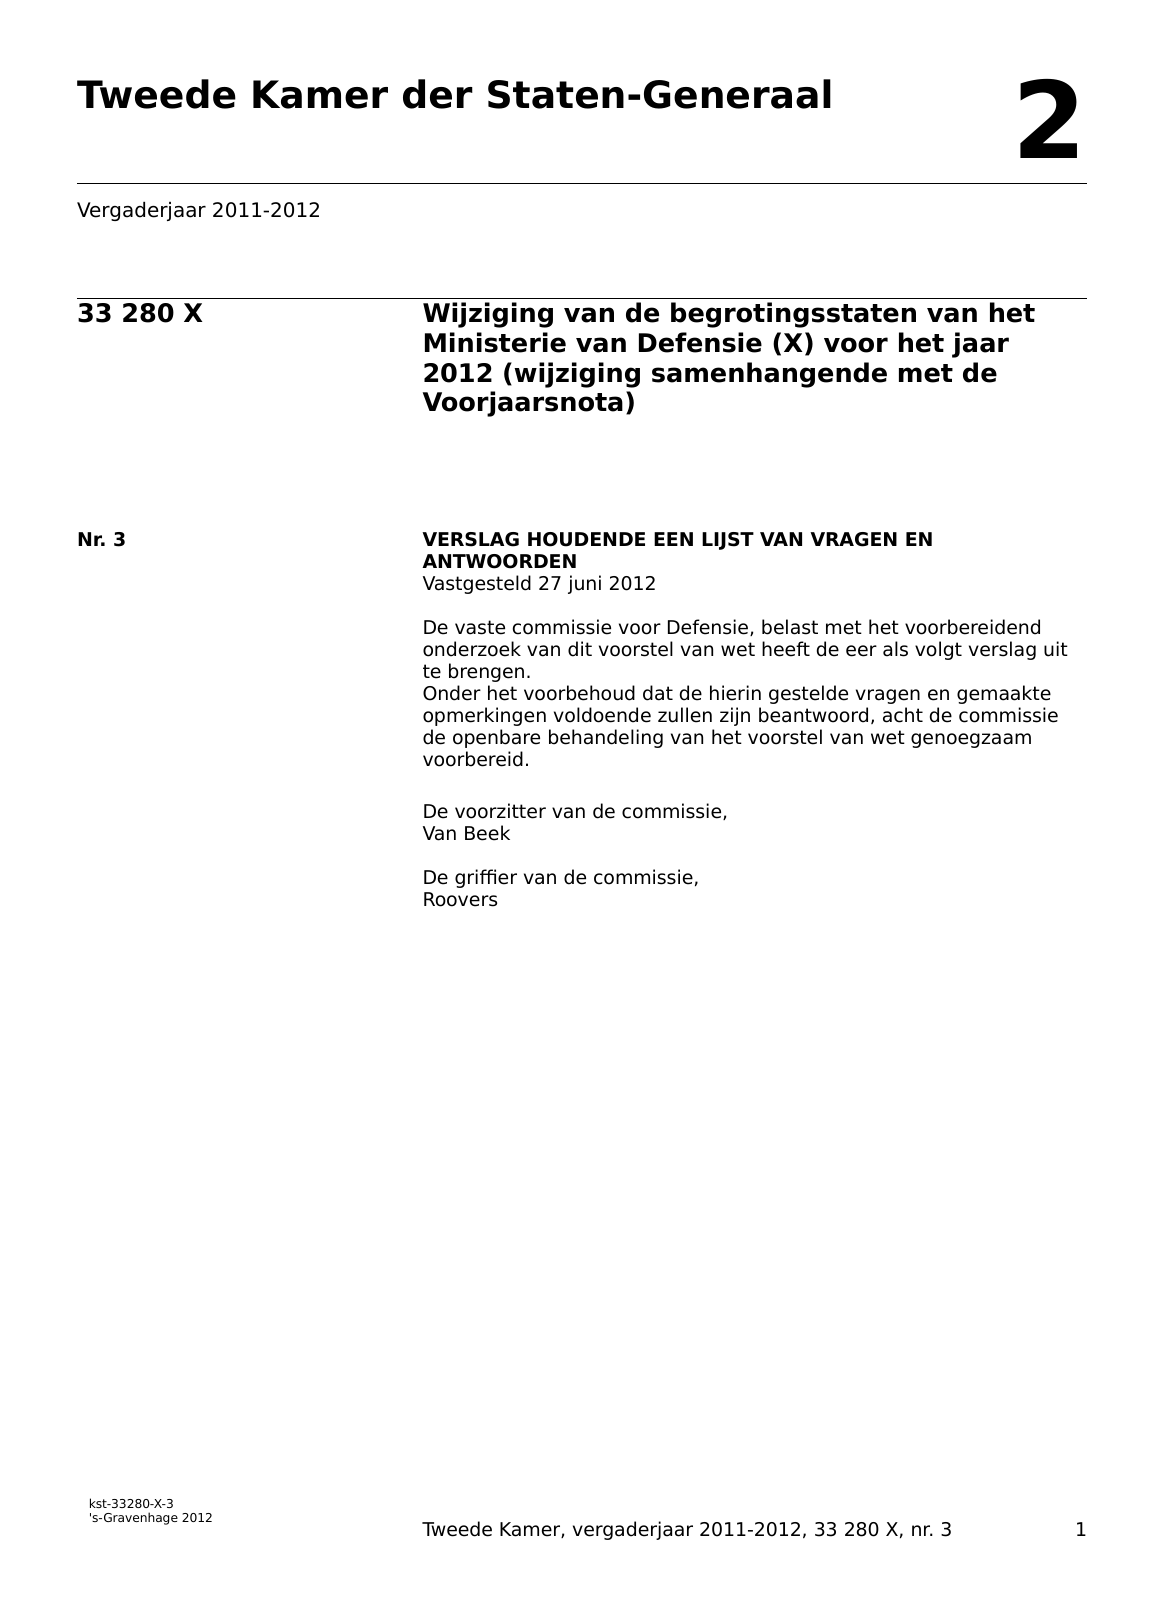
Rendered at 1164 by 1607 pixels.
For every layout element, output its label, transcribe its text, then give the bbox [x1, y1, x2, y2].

text 's-Gravenhage 2012 [88, 1511, 323, 1525]
subtitle Nr. 3 VERSLAG HOUDENDE EEN LIJST VAN VRAGEN EN ANTWOORDEN [77, 529, 1087, 573]
text kst-33280-X-3 [88, 1497, 323, 1511]
subtitle 33 280 X Wijziging van de begrotingsstaten van het Ministerie van Defensie (X) voor het jaar 2012 (wijziging samenhangende met de Voorjaarsnota) [77, 299, 1087, 418]
table_header 2 [886, 59, 1087, 183]
text Onder het voorbehoud dat de hierin gestelde vragen en gemaakte opmerkingen voldoende zullen zijn beantwoord, acht de commissie de openbare behandeling van het voorstel van wet genoegzaam voorbereid. [422, 683, 1087, 771]
text De griffier van de commissie, Roovers [422, 867, 1087, 911]
table_cell Vergaderjaar 2011-2012 [77, 184, 1087, 298]
text De voorzitter van de commissie, Van Beek [422, 801, 1087, 845]
text De vaste commissie voor Defensie, belast met het voorbereidend onderzoek van dit voorstel van wet heeft de eer als volgt verslag uit te brengen. [422, 617, 1087, 683]
table_header Tweede Kamer der Staten-Generaal [77, 59, 886, 183]
text Vastgesteld 27 juni 2012 [422, 573, 1087, 595]
